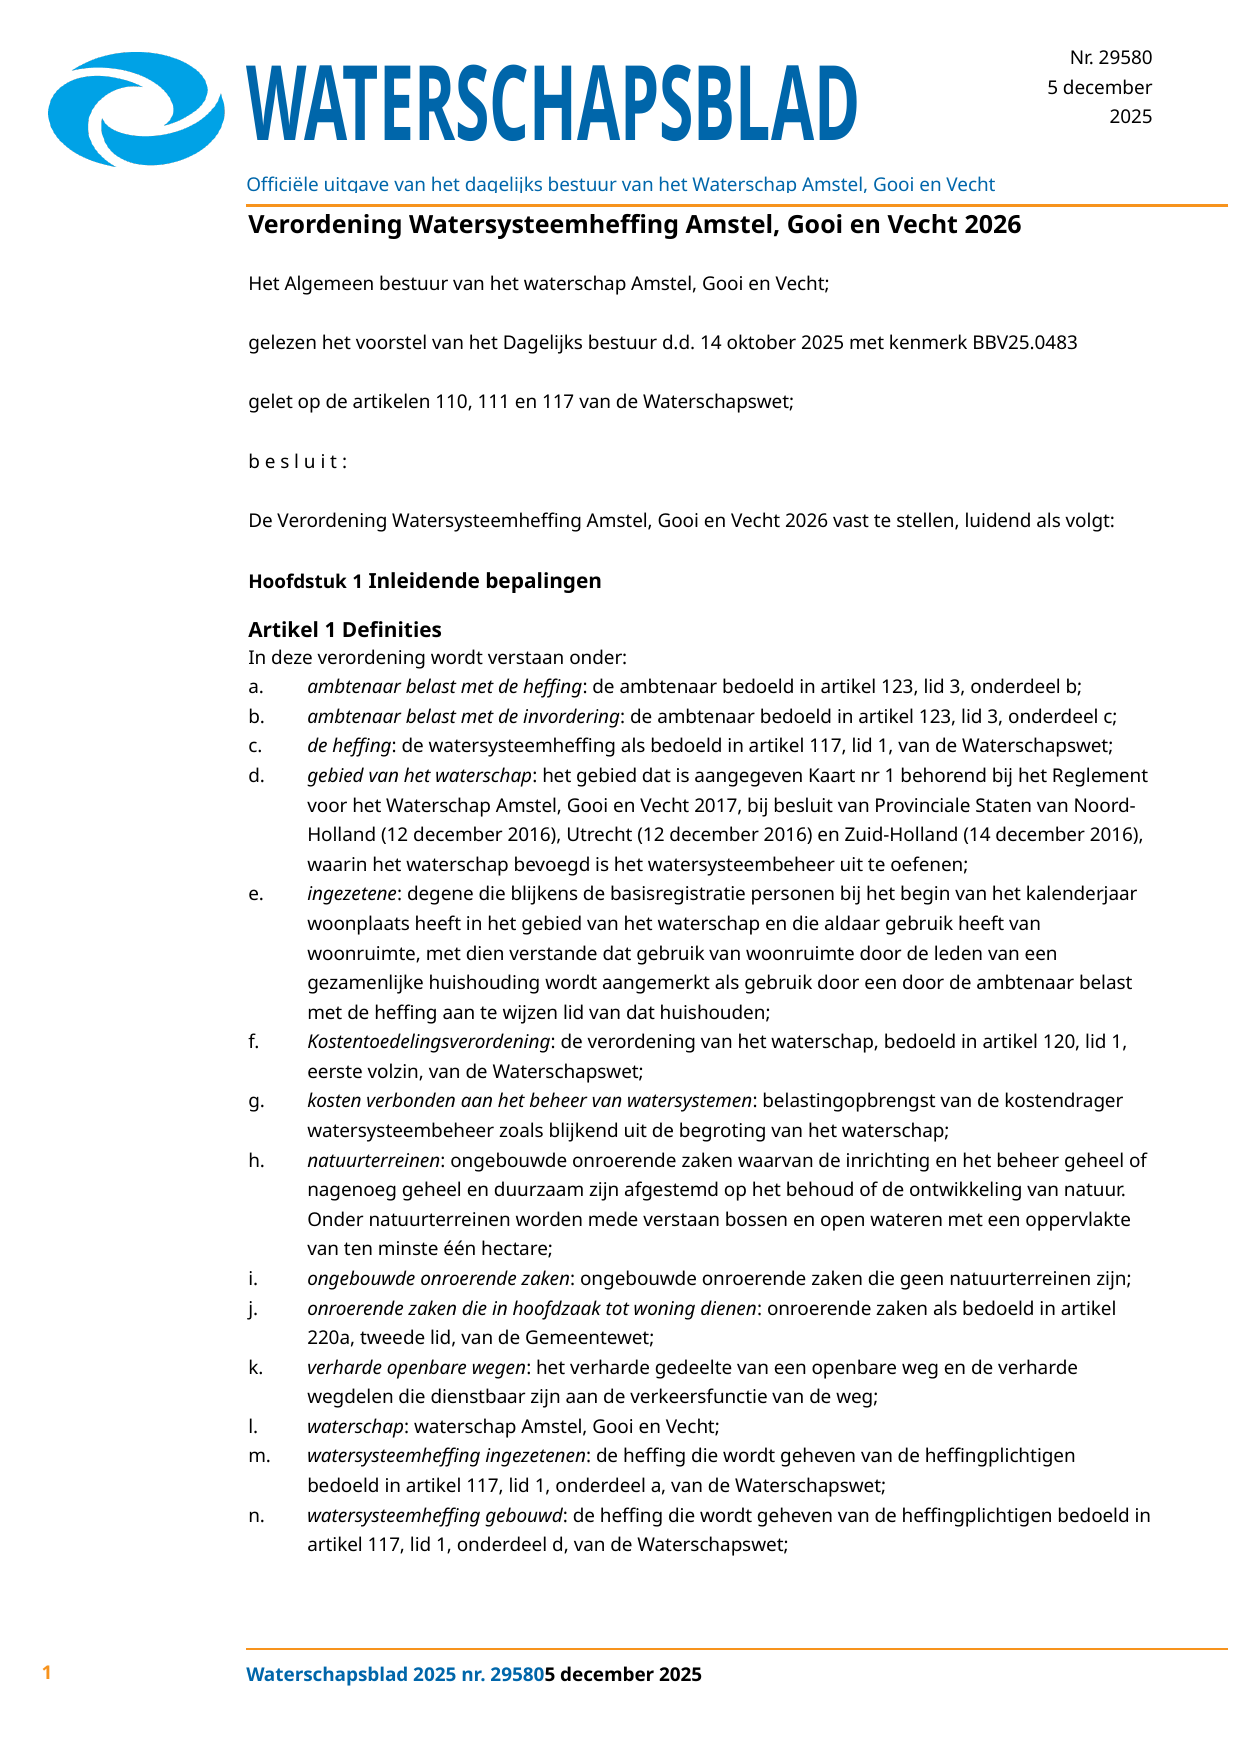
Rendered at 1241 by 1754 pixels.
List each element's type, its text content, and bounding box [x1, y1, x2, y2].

text Artikel 1 Definities [248, 615, 1152, 644]
list waterschap: waterschap Amstel, Gooi en Vecht; [248, 1413, 1152, 1439]
text Het Algemeen bestuur van het waterschap Amstel, Gooi en Vecht; [248, 270, 1152, 296]
list natuurterreinen: ongebouwde onroerende zaken waarvan de inrichting en het beheer geheel of nagenoeg geheel en duurzaam zijn afgestemd op het behoud of de ontwikkeling van natuur. Onder natuurterreinen worden mede verstaan bossen en open wateren met een oppervlakte van ten minste één hectare; [248, 1147, 1152, 1261]
text Hoofdstuk 1 Inleidende bepalingen [248, 566, 1152, 594]
list ambtenaar belast met de heffing: de ambtenaar bedoeld in artikel 123, lid 3, onderdeel b; [248, 673, 1152, 699]
list ambtenaar belast met de invordering: de ambtenaar bedoeld in artikel 123, lid 3, onderdeel c; [248, 703, 1152, 729]
list watersysteemheffing ingezetenen: de heffing die wordt geheven van de heffingplichtigen bedoeld in artikel 117, lid 1, onderdeel a, van de Waterschapswet; [248, 1443, 1152, 1498]
text De Verordening Watersysteemheffing Amstel, Gooi en Vecht 2026 vast te stellen, luidend als volgt: [248, 507, 1152, 533]
picture [41, 47, 231, 172]
list ongebouwde onroerende zaken: ongebouwde onroerende zaken die geen natuurterreinen zijn; [248, 1265, 1152, 1291]
text In deze verordening wordt verstaan onder: [248, 644, 1152, 669]
list ingezetene: degene die blijkens de basisregistratie personen bij het begin van het kalenderjaar woonplaats heeft in het gebied van het waterschap en die aldaar gebruik heeft van woonruimte, met dien verstande dat gebruik van woonruimte door de leden van een gezamenlijke huishouding wordt aangemerkt als gebruik door een door de ambtenaar belast met de heffing aan te wijzen lid van dat huishouden; [248, 881, 1152, 1024]
list verharde openbare wegen: het verharde gedeelte van een openbare weg en de verharde wegdelen die dienstbaar zijn aan de verkeersfunctie van de weg; [248, 1354, 1152, 1409]
list Kostentoedelingsverordening: de verordening van het waterschap, bedoeld in artikel 120, lid 1, eerste volzin, van de Waterschapswet; [248, 1028, 1152, 1084]
list gebied van het waterschap: het gebied dat is aangegeven Kaart nr 1 behorend bij het Reglement voor het Waterschap Amstel, Gooi en Vecht 2017, bij besluit van Provinciale Staten van Noord-Holland (12 december 2016), Utrecht (12 december 2016) en Zuid-Holland (14 december 2016), waarin het waterschap bevoegd is het watersysteembeheer uit te oefenen; [248, 762, 1152, 877]
text Verordening Watersysteemheffing Amstel, Gooi en Vecht 2026 [248, 207, 1152, 241]
list de heffing: de watersysteemheffing als bedoeld in artikel 117, lid 1, van de Waterschapswet; [248, 733, 1152, 758]
list watersysteemheffing gebouwd: de heffing die wordt geheven van de heffingplichtigen bedoeld in artikel 117, lid 1, onderdeel d, van de Waterschapswet; [248, 1502, 1152, 1557]
text b e s l u i t : [248, 448, 1152, 473]
text gelezen het voorstel van het Dagelijks bestuur d.d. 14 oktober 2025 met kenmerk BBV25.0483 [248, 329, 1152, 355]
text gelet op de artikelen 110, 111 en 117 van de Waterschapswet; [248, 389, 1152, 414]
list kosten verbonden aan het beheer van watersystemen: belastingopbrengst van de kostendrager watersysteembeheer zoals blijkend uit de begroting van het waterschap; [248, 1088, 1152, 1143]
list onroerende zaken die in hoofdzaak tot woning dienen: onroerende zaken als bedoeld in artikel 220a, tweede lid, van de Gemeentewet; [248, 1295, 1152, 1350]
